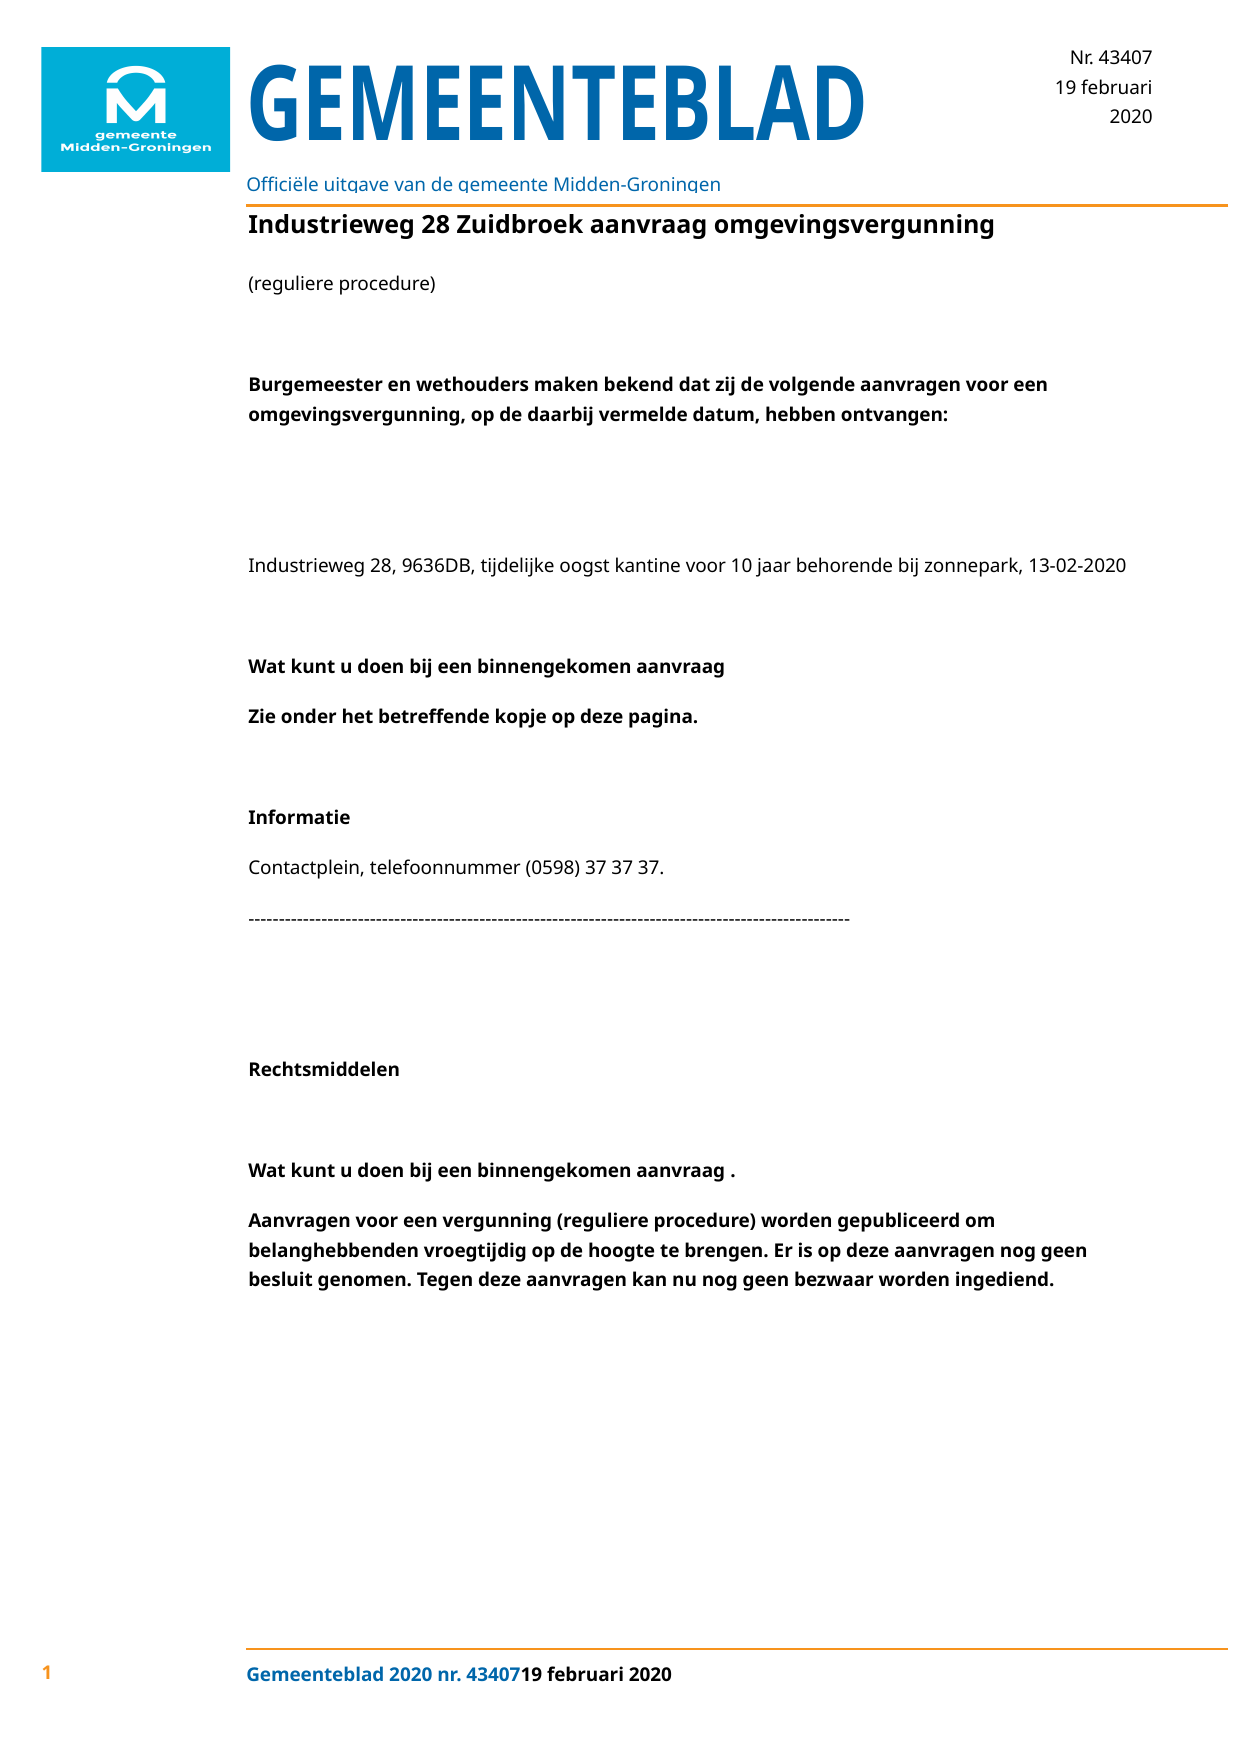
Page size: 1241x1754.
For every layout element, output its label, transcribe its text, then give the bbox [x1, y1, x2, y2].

text Wat kunt u doen bij een binnengekomen aanvraag [248, 653, 1152, 678]
text Rechtsmiddelen [248, 1056, 1152, 1082]
text Zie onder het betreffende kopje op deze pagina. [248, 703, 1152, 729]
text Industrieweg 28 Zuidbroek aanvraag omgevingsvergunning [248, 207, 1152, 241]
text Industrieweg 28, 9636DB, tijdelijke oogst kantine voor 10 jaar behorende bij zonnepark, 13-02-2020 [248, 552, 1152, 578]
text (reguliere procedure) [248, 270, 1152, 296]
picture [184, 146, 190, 153]
text Wat kunt u doen bij een binnengekomen aanvraag . [248, 1157, 1152, 1183]
text Informatie [248, 804, 1152, 830]
text Burgemeester en wethouders maken bekend dat zij de volgende aanvragen voor een omgevingsvergunning, op de daarbij vermelde datum, hebben ontvangen: [248, 371, 1152, 426]
text Aanvragen voor een vergunning (reguliere procedure) worden gepubliceerd om belanghebbenden vroegtijdig op de hoogte te brengen. Er is op deze aanvragen nog geen besluit genomen. Tegen deze aanvragen kan nu nog geen bezwaar worden ingediend. [248, 1207, 1152, 1292]
text Contactplein, telefoonnummer (0598) 37 37 37. [248, 854, 1152, 880]
picture [108, 66, 164, 82]
picture [107, 89, 165, 122]
text --------------------------------------------------------------------------------------------------- [248, 905, 1152, 931]
